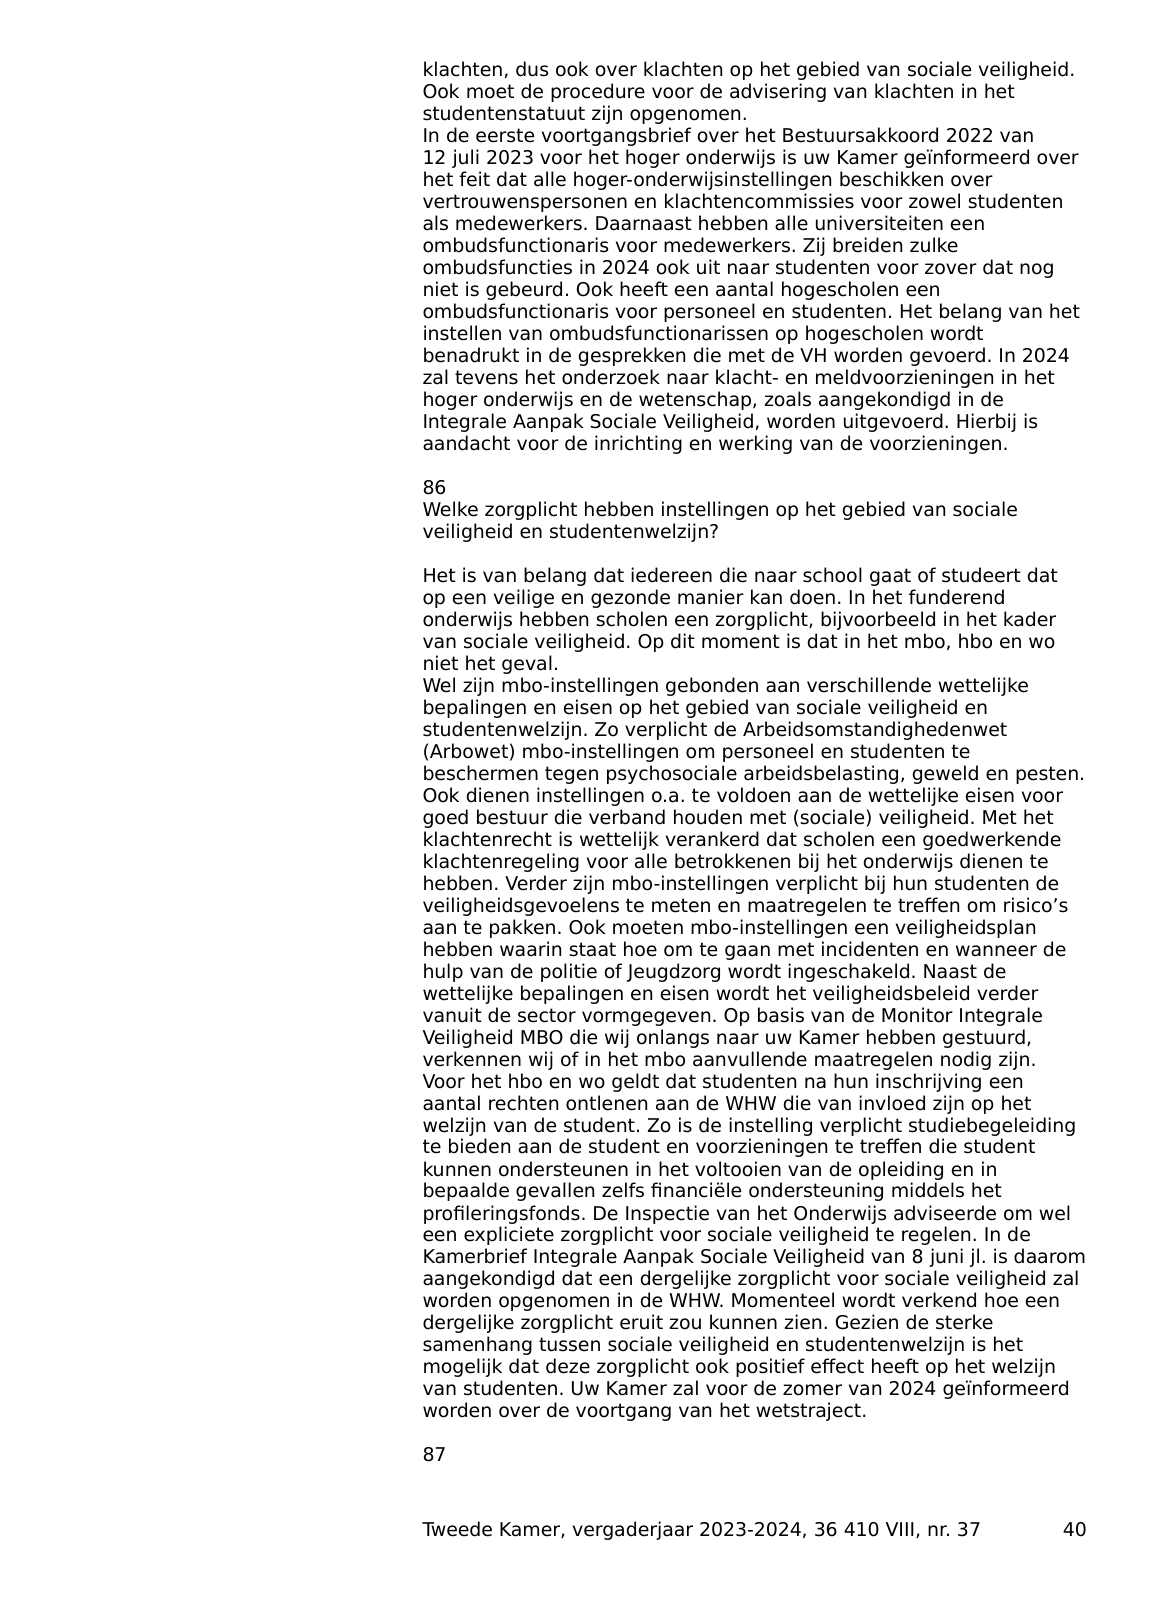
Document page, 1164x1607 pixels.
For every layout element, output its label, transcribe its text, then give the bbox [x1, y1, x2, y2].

text Voor het hbo en wo geldt dat studenten na hun inschrijving een aantal rechten ontlenen aan de WHW die van invloed zijn op het welzijn van de student. Zo is de instelling verplicht studiebegeleiding te bieden aan de student en voorzieningen te treffen die student kunnen ondersteunen in het voltooien van de opleiding en in bepaalde gevallen zelfs financiële ondersteuning middels het profileringsfonds. De Inspectie van het Onderwijs adviseerde om wel een expliciete zorgplicht voor sociale veiligheid te regelen. In de Kamerbrief Integrale Aanpak Sociale Veiligheid van 8 juni jl. is daarom aangekondigd dat een dergelijke zorgplicht voor sociale veiligheid zal worden opgenomen in de WHW. Momenteel wordt verkend hoe een dergelijke zorgplicht eruit zou kunnen zien. Gezien de sterke samenhang tussen sociale veiligheid en studentenwelzijn is het mogelijk dat deze zorgplicht ook positief effect heeft op het welzijn van studenten. Uw Kamer zal voor de zomer van 2024 geïnformeerd worden over de voortgang van het wetstraject. [422, 1071, 1087, 1422]
text Het is van belang dat iedereen die naar school gaat of studeert dat op een veilige en gezonde manier kan doen. In het funderend onderwijs hebben scholen een zorgplicht, bijvoorbeeld in het kader van sociale veiligheid. Op dit moment is dat in het mbo, hbo en wo niet het geval. [422, 565, 1087, 675]
text In de eerste voortgangsbrief over het Bestuursakkoord 2022 van 12 juli 2023 voor het hoger onderwijs is uw Kamer geïnformeerd over het feit dat alle hoger-onderwijsinstellingen beschikken over vertrouwenspersonen en klachtencommissies voor zowel studenten als medewerkers. Daarnaast hebben alle universiteiten een ombudsfunctionaris voor medewerkers. Zij breiden zulke ombudsfuncties in 2024 ook uit naar studenten voor zover dat nog niet is gebeurd. Ook heeft een aantal hogescholen een ombudsfunctionaris voor personeel en studenten. Het belang van het instellen van ombudsfunctionarissen op hogescholen wordt benadrukt in de gesprekken die met de VH worden gevoerd. In 2024 zal tevens het onderzoek naar klacht- en meldvoorzieningen in het hoger onderwijs en de wetenschap, zoals aangekondigd in de Integrale Aanpak Sociale Veiligheid, worden uitgevoerd. Hierbij is aandacht voor de inrichting en werking van de voorzieningen. [422, 125, 1087, 455]
text 86 [422, 477, 1087, 499]
text 87 [422, 1444, 1087, 1466]
text Welke zorgplicht hebben instellingen op het gebied van sociale veiligheid en studentenwelzijn? [422, 499, 1087, 543]
text klachten, dus ook over klachten op het gebied van sociale veiligheid. Ook moet de procedure voor de advisering van klachten in het studentenstatuut zijn opgenomen. [422, 59, 1087, 125]
text Wel zijn mbo-instellingen gebonden aan verschillende wettelijke bepalingen en eisen op het gebied van sociale veiligheid en studentenwelzijn. Zo verplicht de Arbeidsomstandighedenwet (Arbowet) mbo-instellingen om personeel en studenten te beschermen tegen psychosociale arbeidsbelasting, geweld en pesten. Ook dienen instellingen o.a. te voldoen aan de wettelijke eisen voor goed bestuur die verband houden met (sociale) veiligheid. Met het klachtenrecht is wettelijk verankerd dat scholen een goedwerkende klachtenregeling voor alle betrokkenen bij het onderwijs dienen te hebben. Verder zijn mbo-instellingen verplicht bij hun studenten de veiligheidsgevoelens te meten en maatregelen te treffen om risico’s aan te pakken. Ook moeten mbo-instellingen een veiligheidsplan hebben waarin staat hoe om te gaan met incidenten en wanneer de hulp van de politie of Jeugdzorg wordt ingeschakeld. Naast de wettelijke bepalingen en eisen wordt het veiligheidsbeleid verder vanuit de sector vormgegeven. Op basis van de Monitor Integrale Veiligheid MBO die wij onlangs naar uw Kamer hebben gestuurd, verkennen wij of in het mbo aanvullende maatregelen nodig zijn. [422, 675, 1087, 1071]
